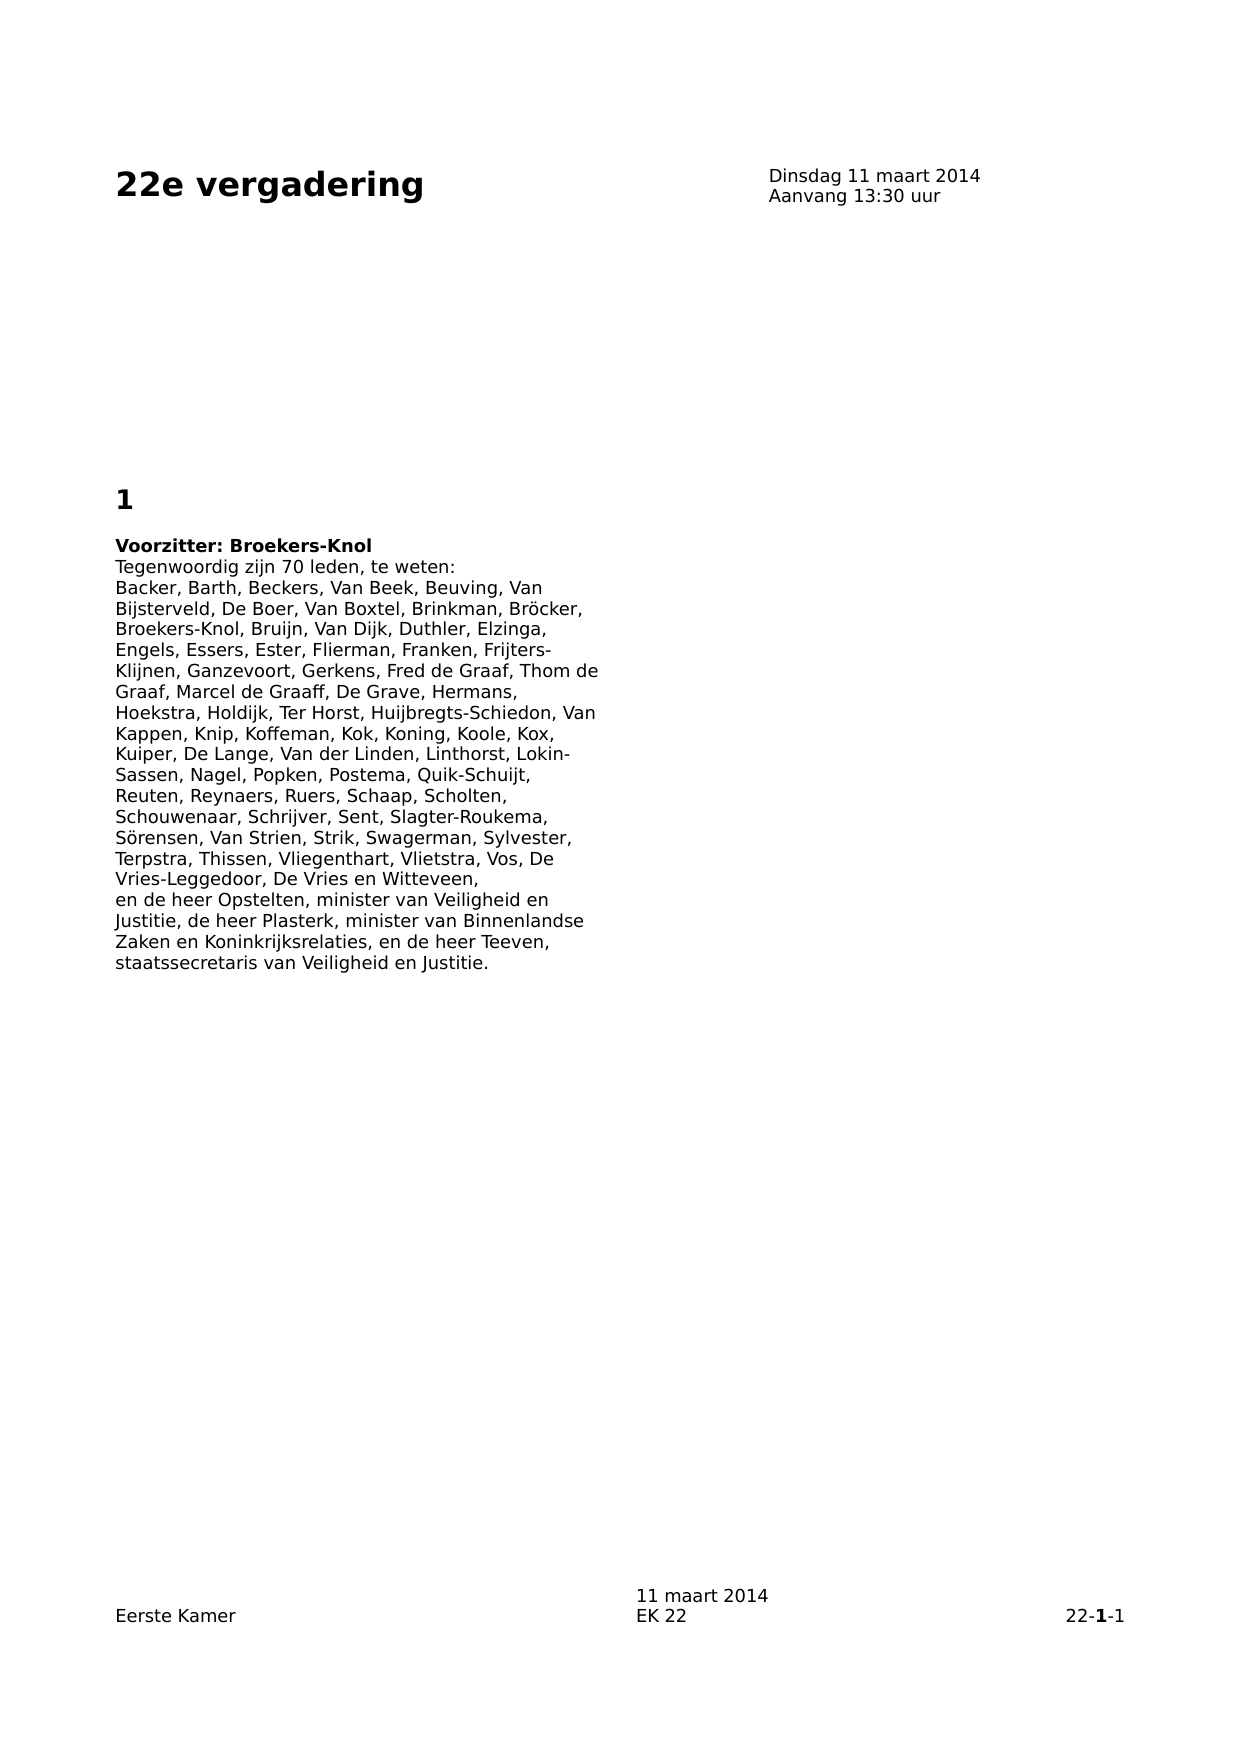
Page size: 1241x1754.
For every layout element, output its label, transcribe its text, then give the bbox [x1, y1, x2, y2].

text Backer, Barth, Beckers, Van Beek, Beuving, Van Bijsterveld, De Boer, Van Boxtel, Brinkman, Bröcker, Broekers-Knol, Bruijn, Van Dijk, Duthler, Elzinga, Engels, Essers, Ester, Flierman, Franken, Frijters-Klijnen, Ganzevoort, Gerkens, Fred de Graaf, Thom de Graaf, Marcel de Graaff, De Grave, Hermans, Hoekstra, Holdijk, Ter Horst, Huijbregts-Schiedon, Van Kappen, Knip, Koffeman, Kok, Koning, Koole, Kox, Kuiper, De Lange, Van der Linden, Linthorst, Lokin-Sassen, Nagel, Popken, Postema, Quik-Schuijt, Reuten, Reynaers, Ruers, Schaap, Scholten, Schouwenaar, Schrijver, Sent, Slagter-Roukema, Sörensen, Van Strien, Strik, Swagerman, Sylvester, Terpstra, Thissen, Vliegenthart, Vlietstra, Vos, De Vries-Leggedoor, De Vries en Witteveen, [115, 577, 605, 890]
text Tegenwoordig zijn 70 leden, te weten: [115, 557, 605, 577]
table_header 22e vergadering [115, 165, 768, 207]
table_cell Aanvang 13:30 uur [769, 186, 1125, 207]
title 1 [115, 484, 605, 516]
table_header Dinsdag 11 maart 2014 [769, 165, 1125, 186]
text en de heer Opstelten, minister van Veiligheid en Justitie, de heer Plasterk, minister van Binnenlandse Zaken en Koninkrijksrelaties, en de heer Teeven, staatssecretaris van Veiligheid en Justitie. [115, 890, 605, 973]
text Voorzitter: Broekers-Knol [115, 536, 605, 557]
